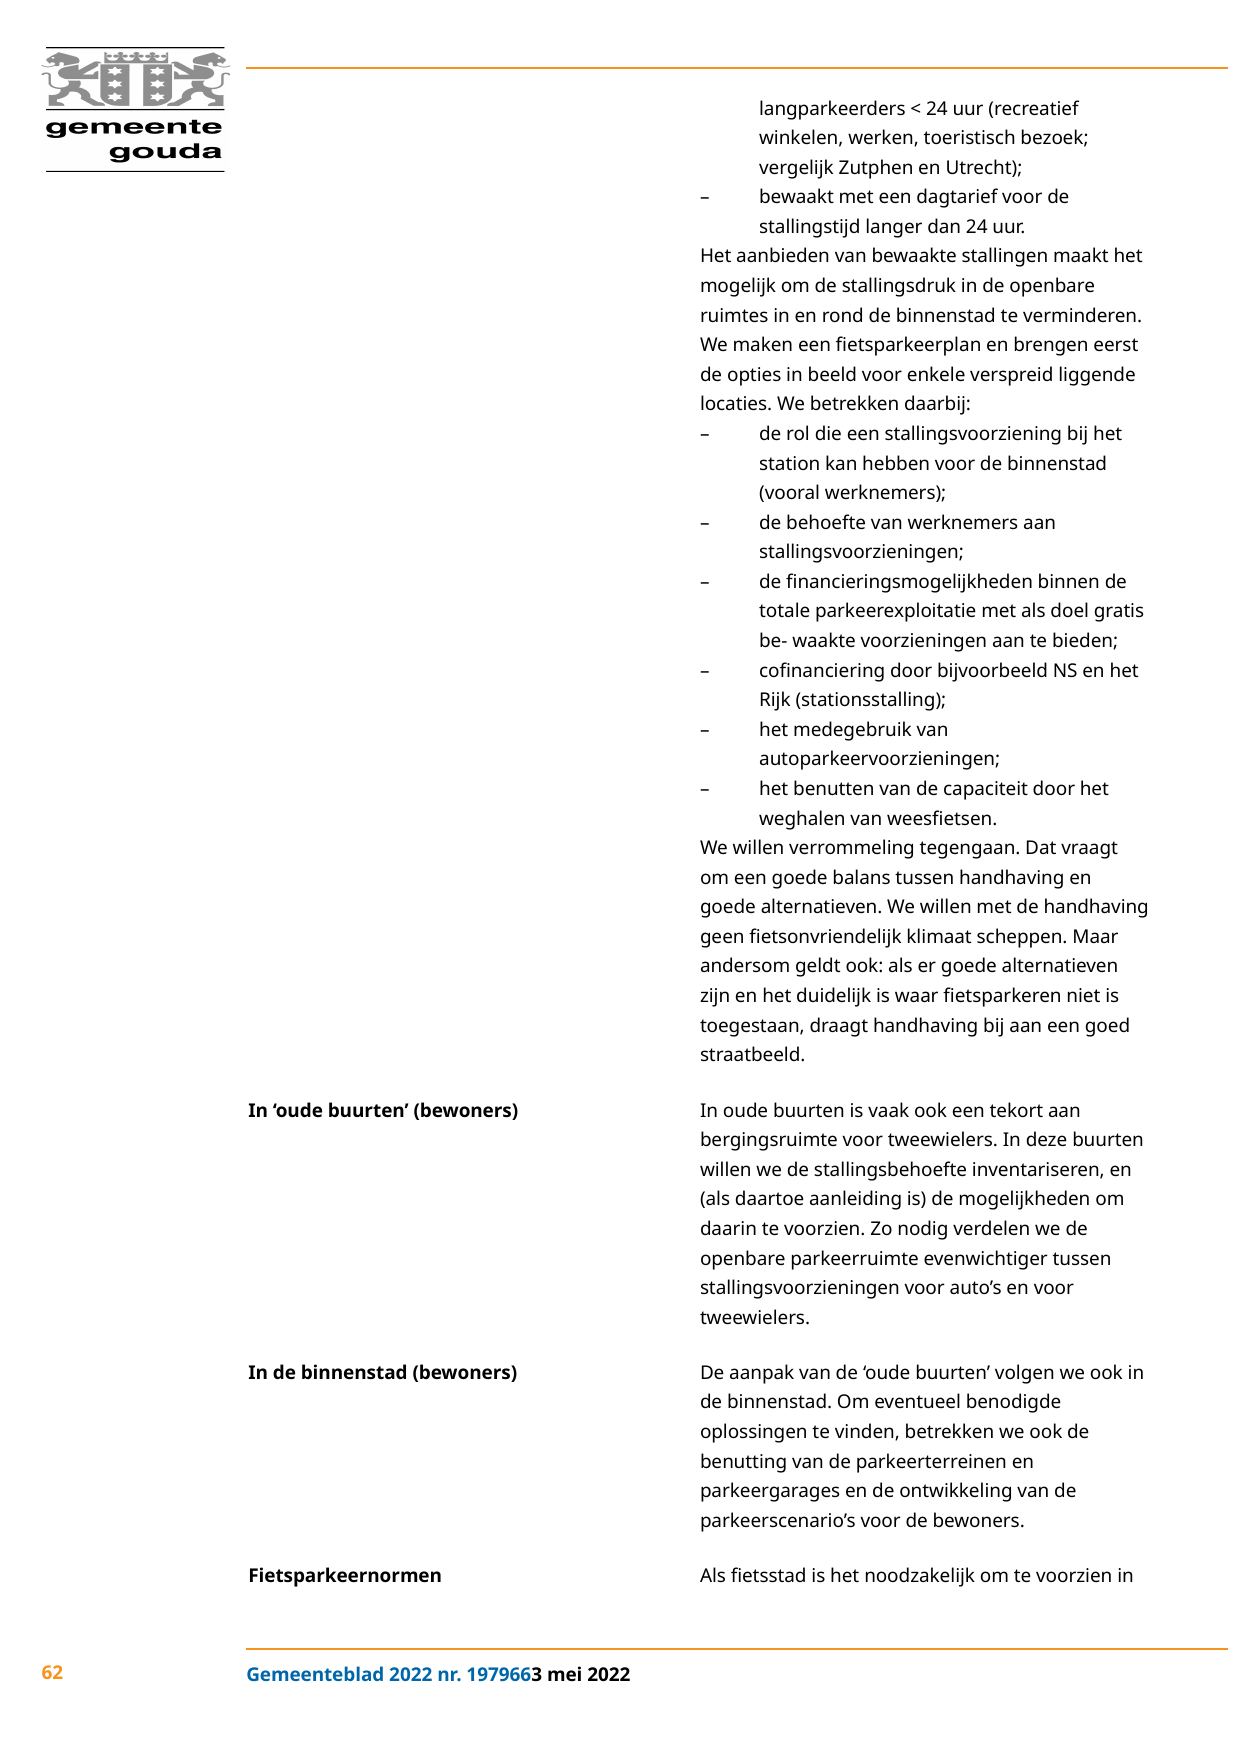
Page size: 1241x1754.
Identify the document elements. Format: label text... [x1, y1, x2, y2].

table_cell Fietsparkeernormen [248, 1563, 700, 1588]
table_cell [248, 95, 700, 1097]
table_cell De aanpak van de ‘oude buurten’ volgen we ook in de binnenstad. Om eventueel benodigde oplossingen te vinden, betrekken we ook de benutting van de parkeerterreinen en parkeergarages en de ontwikkeling van de parkeerscenario’s voor de bewoners. [700, 1359, 1152, 1562]
table_cell Als fietsstad is het noodzakelijk om te voorzien in [700, 1563, 1152, 1588]
table_cell In de binnenstad (bewoners) [248, 1359, 700, 1562]
table_cell In oude buurten is vaak ook een tekort aan bergingsruimte voor tweewielers. In deze buurten willen we de stallingsbehoefte inventariseren, en (als daartoe aanleiding is) de mogelijkheden om daarin te voorzien. Zo nodig verdelen we de openbare parkeerruimte evenwichtiger tussen stallingsvoorzieningen voor auto’s en voor tweewielers. [700, 1097, 1152, 1359]
picture [41, 47, 231, 172]
table_cell langparkeerders < 24 uur (recreatief winkelen, werken, toeristisch bezoek; vergelijk Zutphen en Utrecht); bewaakt met een dagtarief voor de stallingstijd langer dan 24 uur. Het aanbieden van bewaakte stallingen maakt het mogelijk om de stallingsdruk in de openbare ruimtes in en rond de binnenstad te verminderen. We maken een fietsparkeerplan en brengen eerst de opties in beeld voor enkele verspreid liggende locaties. We betrekken daarbij: de rol die een stallingsvoorziening bij het station kan hebben voor de binnenstad (vooral werknemers); de behoefte van werknemers aan stallingsvoorzieningen; de financieringsmogelijkheden binnen de totale parkeerexploitatie met als doel gratis be- waakte voorzieningen aan te bieden; cofinanciering door bijvoorbeeld NS en het Rijk (stationsstalling); het medegebruik van autoparkeervoorzieningen; het benutten van de capaciteit door het weghalen van weesfietsen. We willen verrommeling tegengaan. Dat vraagt om een goede balans tussen handhaving en goede alternatieven. We willen met de handhaving geen fietsonvriendelijk klimaat scheppen. Maar andersom geldt ook: als er goede alternatieven zijn en het duidelijk is waar fietsparkeren niet is toegestaan, draagt handhaving bij aan een goed straatbeeld. [700, 95, 1152, 1097]
table_cell In ‘oude buurten’ (bewoners) [248, 1097, 700, 1359]
